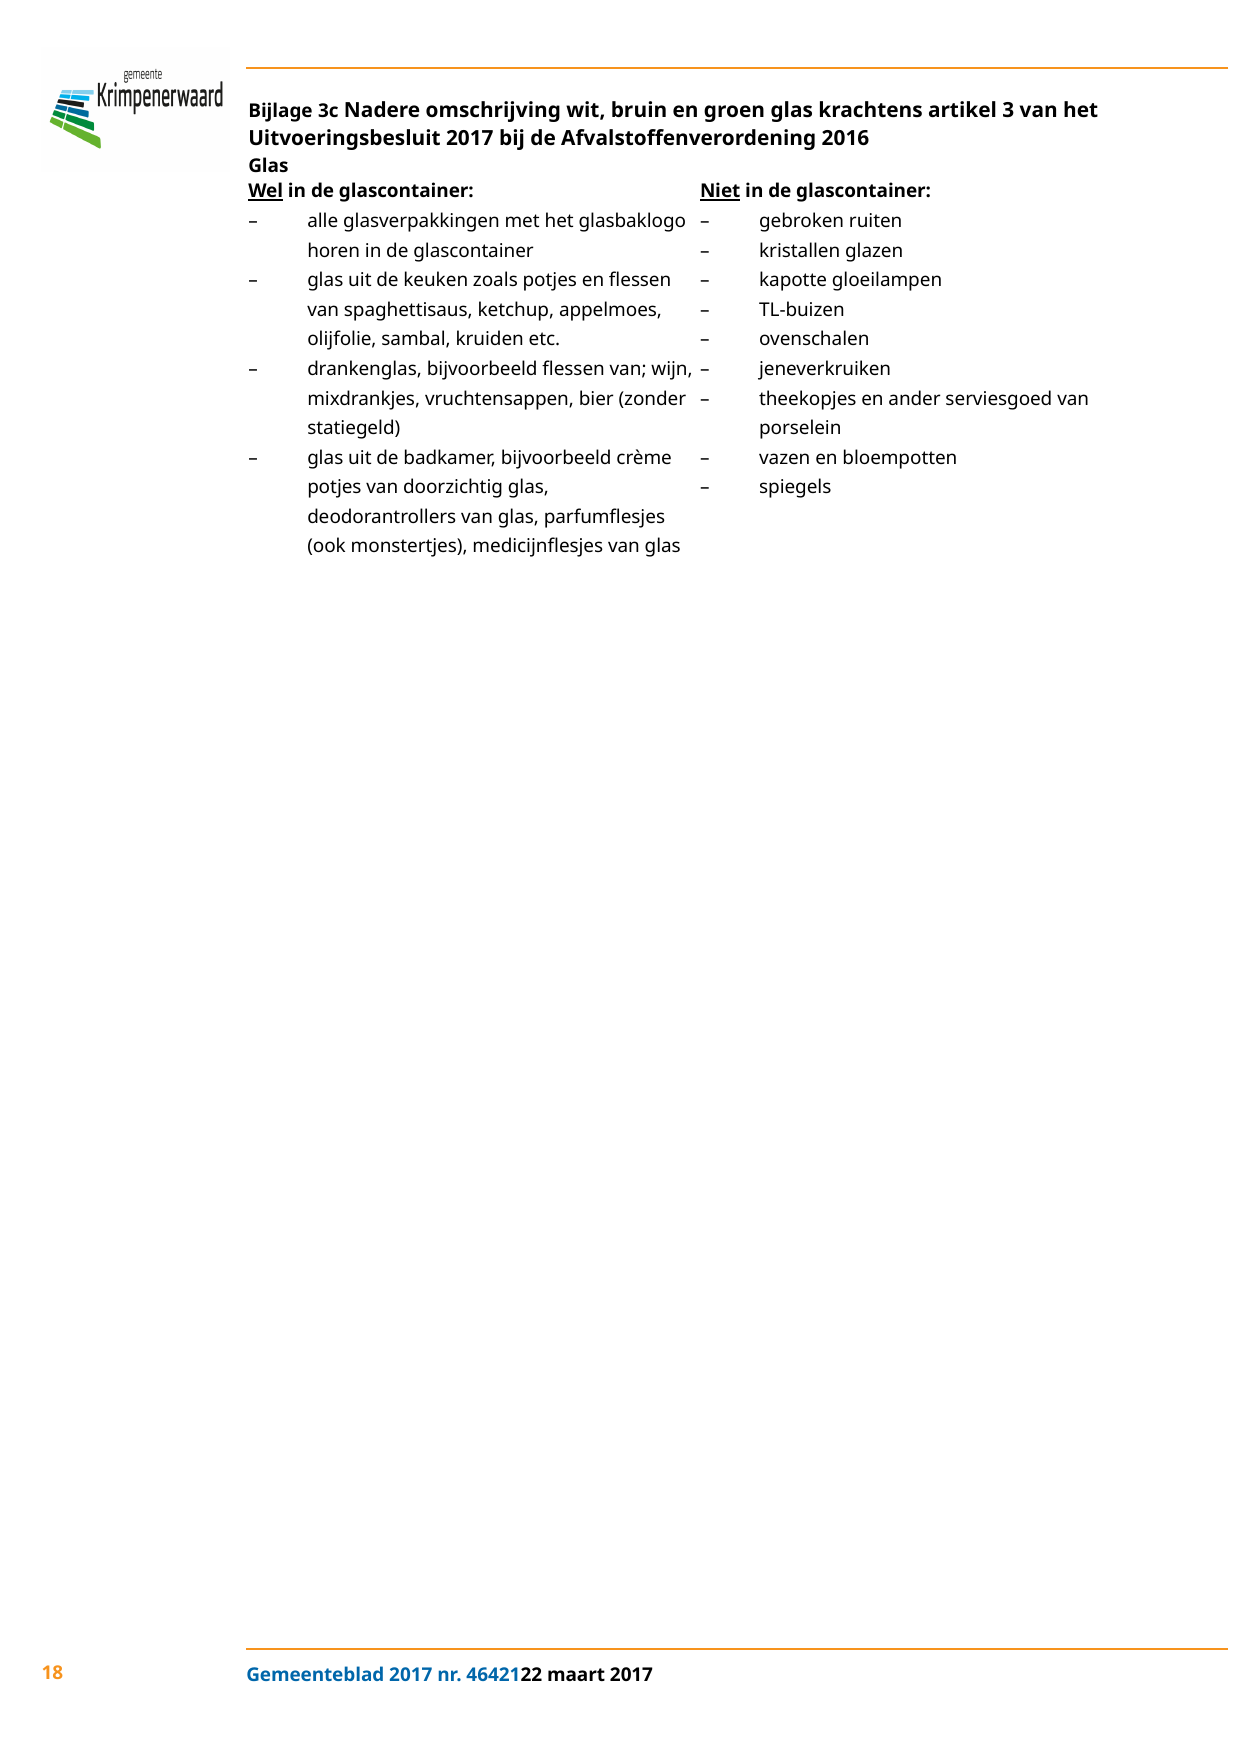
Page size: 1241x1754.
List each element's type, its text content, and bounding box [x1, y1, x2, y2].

table_cell Wel in de glascontainer: alle glasverpakkingen met het glasbaklogo horen in de glascontainer glas uit de keuken zoals potjes en flessen van spaghettisaus, ketchup, appelmoes, olijfolie, sambal, kruiden etc. drankenglas, bijvoorbeeld flessen van; wijn, mixdrankjes, vruchtensappen, bier (zonder statiegeld) glas uit de badkamer, bijvoorbeeld crème potjes van doorzichtig glas, deodorantrollers van glas, parfumflesjes (ook monstertjes), medicijnflesjes van glas [248, 178, 700, 558]
picture [41, 47, 231, 172]
text Bijlage 3c Nadere omschrijving wit, bruin en groen glas krachtens artikel 3 van het Uitvoeringsbesluit 2017 bij de Afvalstoffenverordening 2016 [248, 95, 1152, 152]
table_header Glas [248, 152, 1152, 178]
table_cell Niet in de glascontainer: gebroken ruiten kristallen glazen kapotte gloeilampen TL-buizen ovenschalen jeneverkruiken theekopjes en ander serviesgoed van porselein vazen en bloempotten spiegels [700, 178, 1152, 558]
